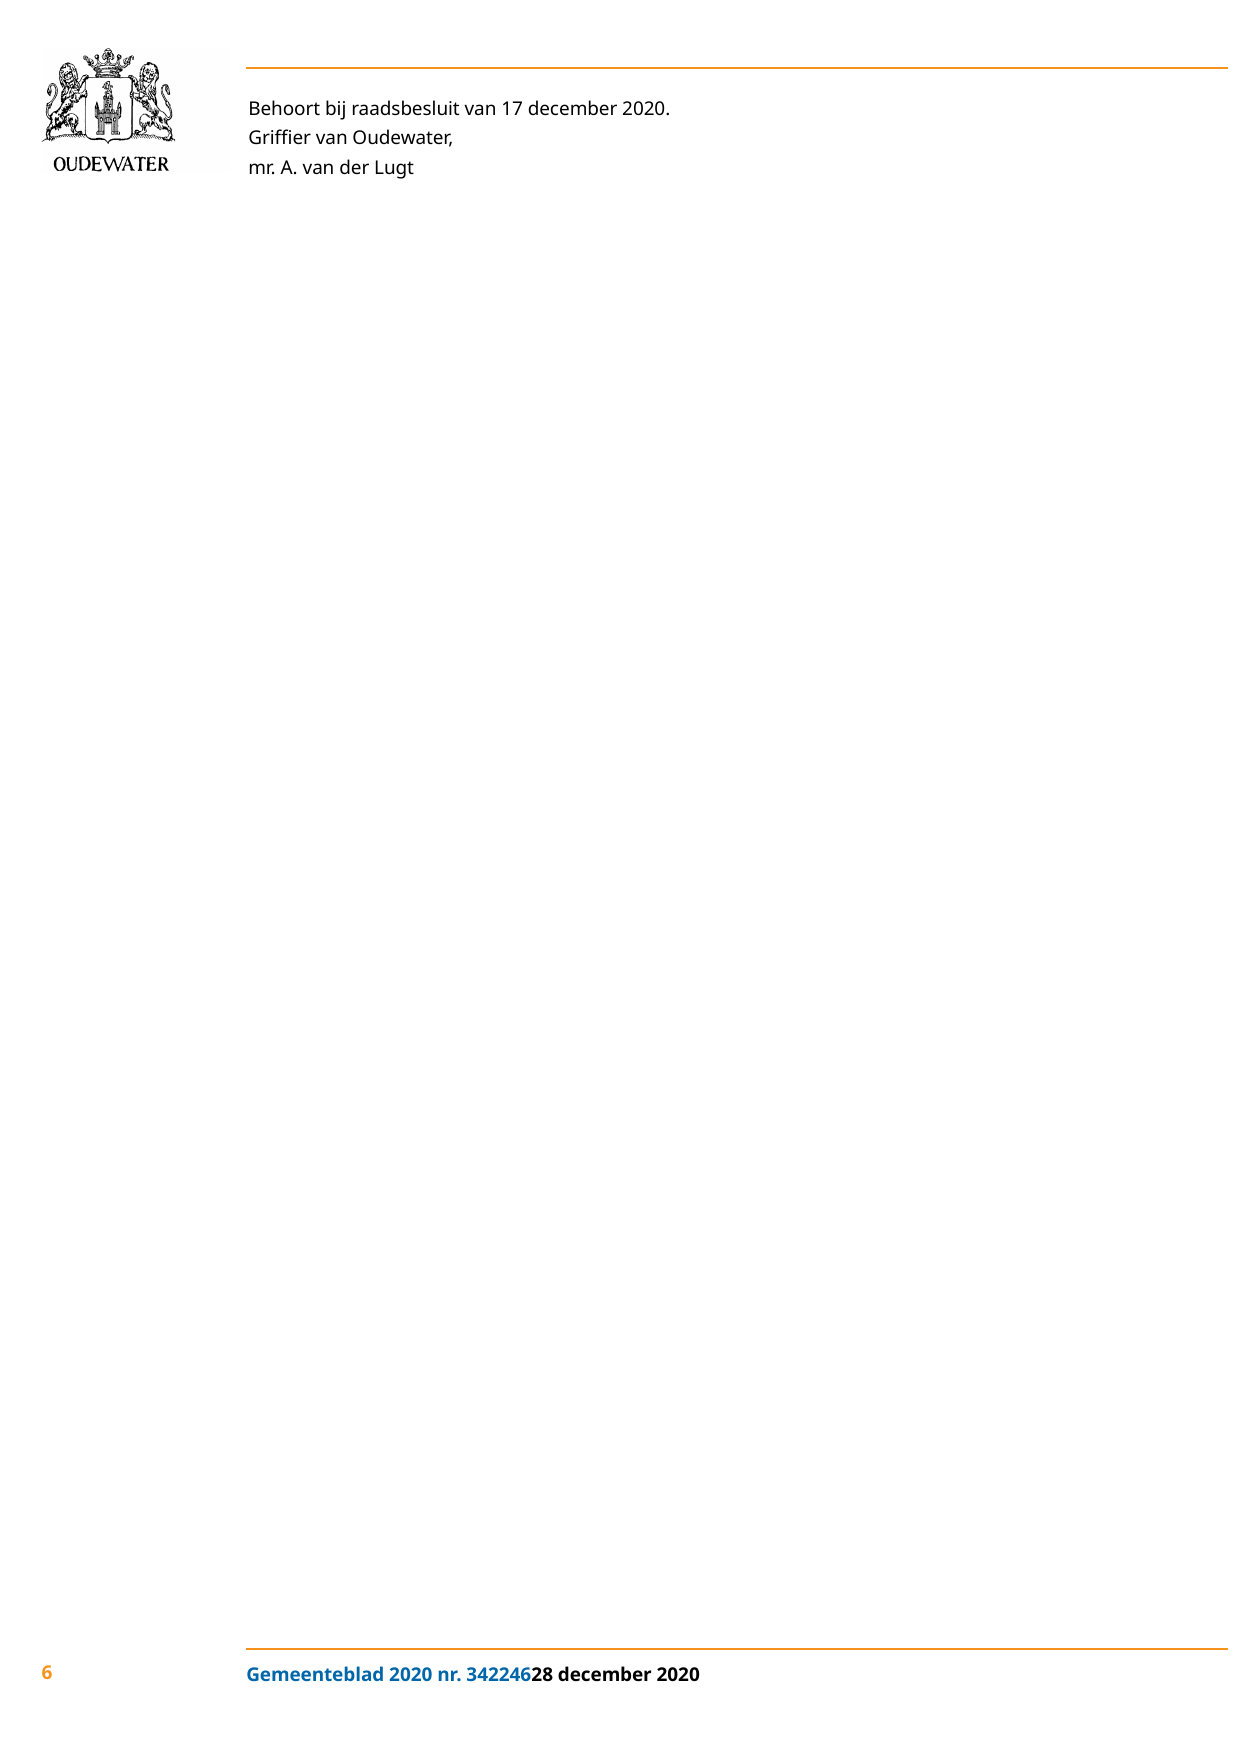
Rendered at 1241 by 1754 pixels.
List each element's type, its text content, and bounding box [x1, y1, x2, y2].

picture [41, 47, 231, 172]
text Behoort bij raadsbesluit van 17 december 2020. [248, 95, 1152, 121]
text Griffier van Oudewater, [248, 124, 1152, 150]
text mr. A. van der Lugt [248, 154, 1152, 180]
